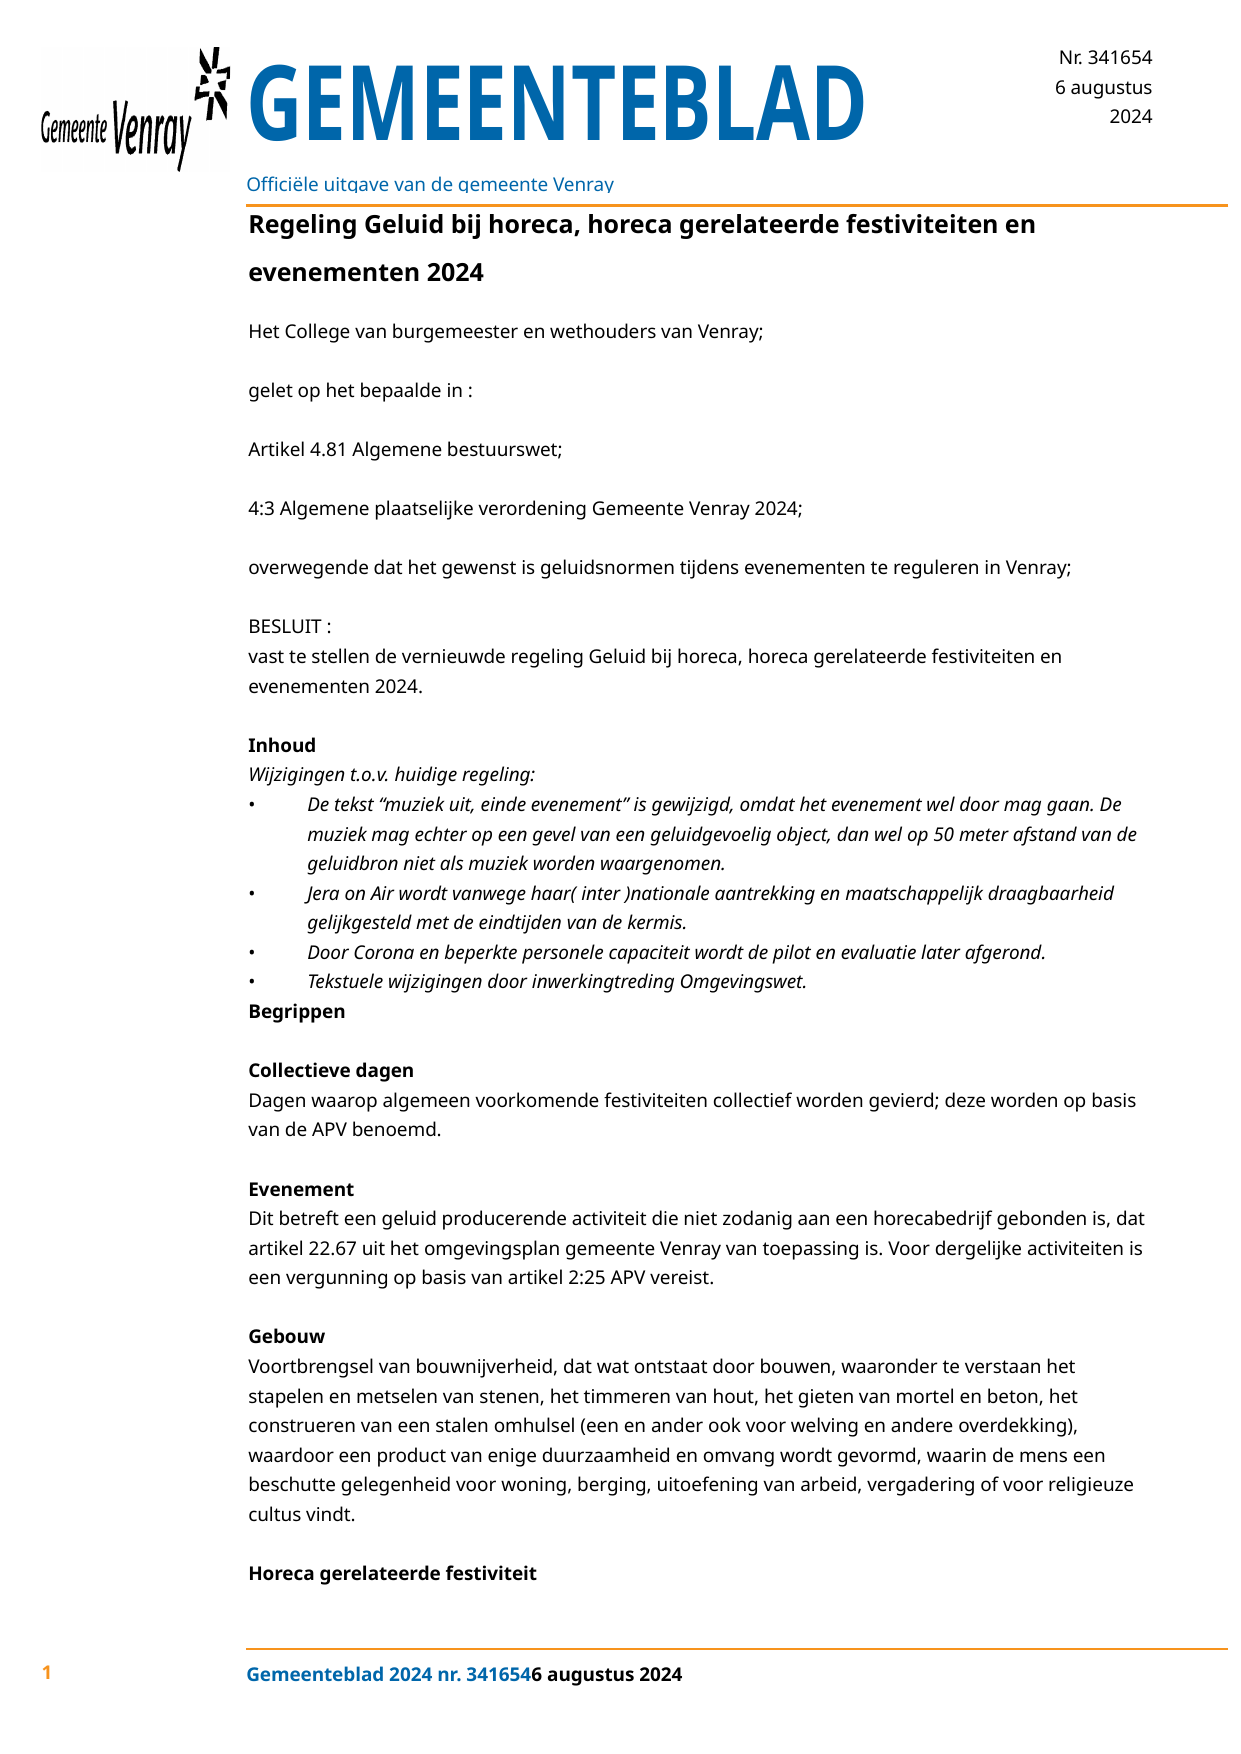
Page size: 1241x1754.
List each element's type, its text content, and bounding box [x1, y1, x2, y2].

text Het College van burgemeester en wethouders van Venray; [248, 318, 1152, 344]
list Door Corona en beperkte personele capaciteit wordt de pilot en evaluatie later afgerond. [248, 939, 1152, 965]
text gelet op het bepaalde in : [248, 377, 1152, 403]
text Wijzigingen t.o.v. huidige regeling: [248, 762, 1152, 787]
text Begrippen [248, 998, 1152, 1024]
text Dagen waarop algemeen voorkomende festiviteiten collectief worden gevierd; deze worden op basis van de APV benoemd. [248, 1087, 1152, 1142]
text Evenement [248, 1176, 1152, 1202]
text vast te stellen de vernieuwde regeling Geluid bij horeca, horeca gerelateerde festiviteiten en evenementen 2024. [248, 643, 1152, 699]
text BESLUIT : [248, 614, 1152, 639]
text Dit betreft een geluid producerende activiteit die niet zodanig aan een horecabedrijf gebonden is, dat artikel 22.67 uit het omgevingsplan gemeente Venray van toepassing is. Voor dergelijke activiteiten is een vergunning op basis van artikel 2:25 APV vereist. [248, 1205, 1152, 1290]
text Artikel 4.81 Algemene bestuurswet; [248, 436, 1152, 462]
text Horeca gerelateerde festiviteit [248, 1560, 1152, 1586]
text 4:3 Algemene plaatselijke verordening Gemeente Venray 2024; [248, 495, 1152, 521]
text Collectieve dagen [248, 1057, 1152, 1083]
text Inhoud [248, 732, 1152, 758]
list De tekst “muziek uit, einde evenement” is gewijzigd, omdat het evenement wel door mag gaan. De muziek mag echter op een gevel van een geluidgevoelig object, dan wel op 50 meter afstand van de geluidbron niet als muziek worden waargenomen. [248, 791, 1152, 876]
text Regeling Geluid bij horeca, horeca gerelateerde festiviteiten en evenementen 2024 [248, 207, 1152, 288]
list Jera on Air wordt vanwege haar( inter )nationale aantrekking en maatschappelijk draagbaarheid gelijkgesteld met de eindtijden van de kermis. [248, 880, 1152, 935]
text Voortbrengsel van bouwnijverheid, dat wat ontstaat door bouwen, waaronder te verstaan het stapelen en metselen van stenen, het timmeren van hout, het gieten van mortel en beton, het construeren van een stalen omhulsel (een en ander ook voor welving en andere overdekking), waardoor een product van enige duurzaamheid en omvang wordt gevormd, waarin de mens een beschutte gelegenheid voor woning, berging, uitoefening van arbeid, vergadering of voor religieuze cultus vindt. [248, 1353, 1152, 1527]
text Gebouw [248, 1324, 1152, 1349]
text overwegende dat het gewenst is geluidsnormen tijdens evenementen te reguleren in Venray; [248, 554, 1152, 580]
list Tekstuele wijzigingen door inwerkingtreding Omgevingswet. [248, 969, 1152, 994]
picture [41, 47, 231, 172]
